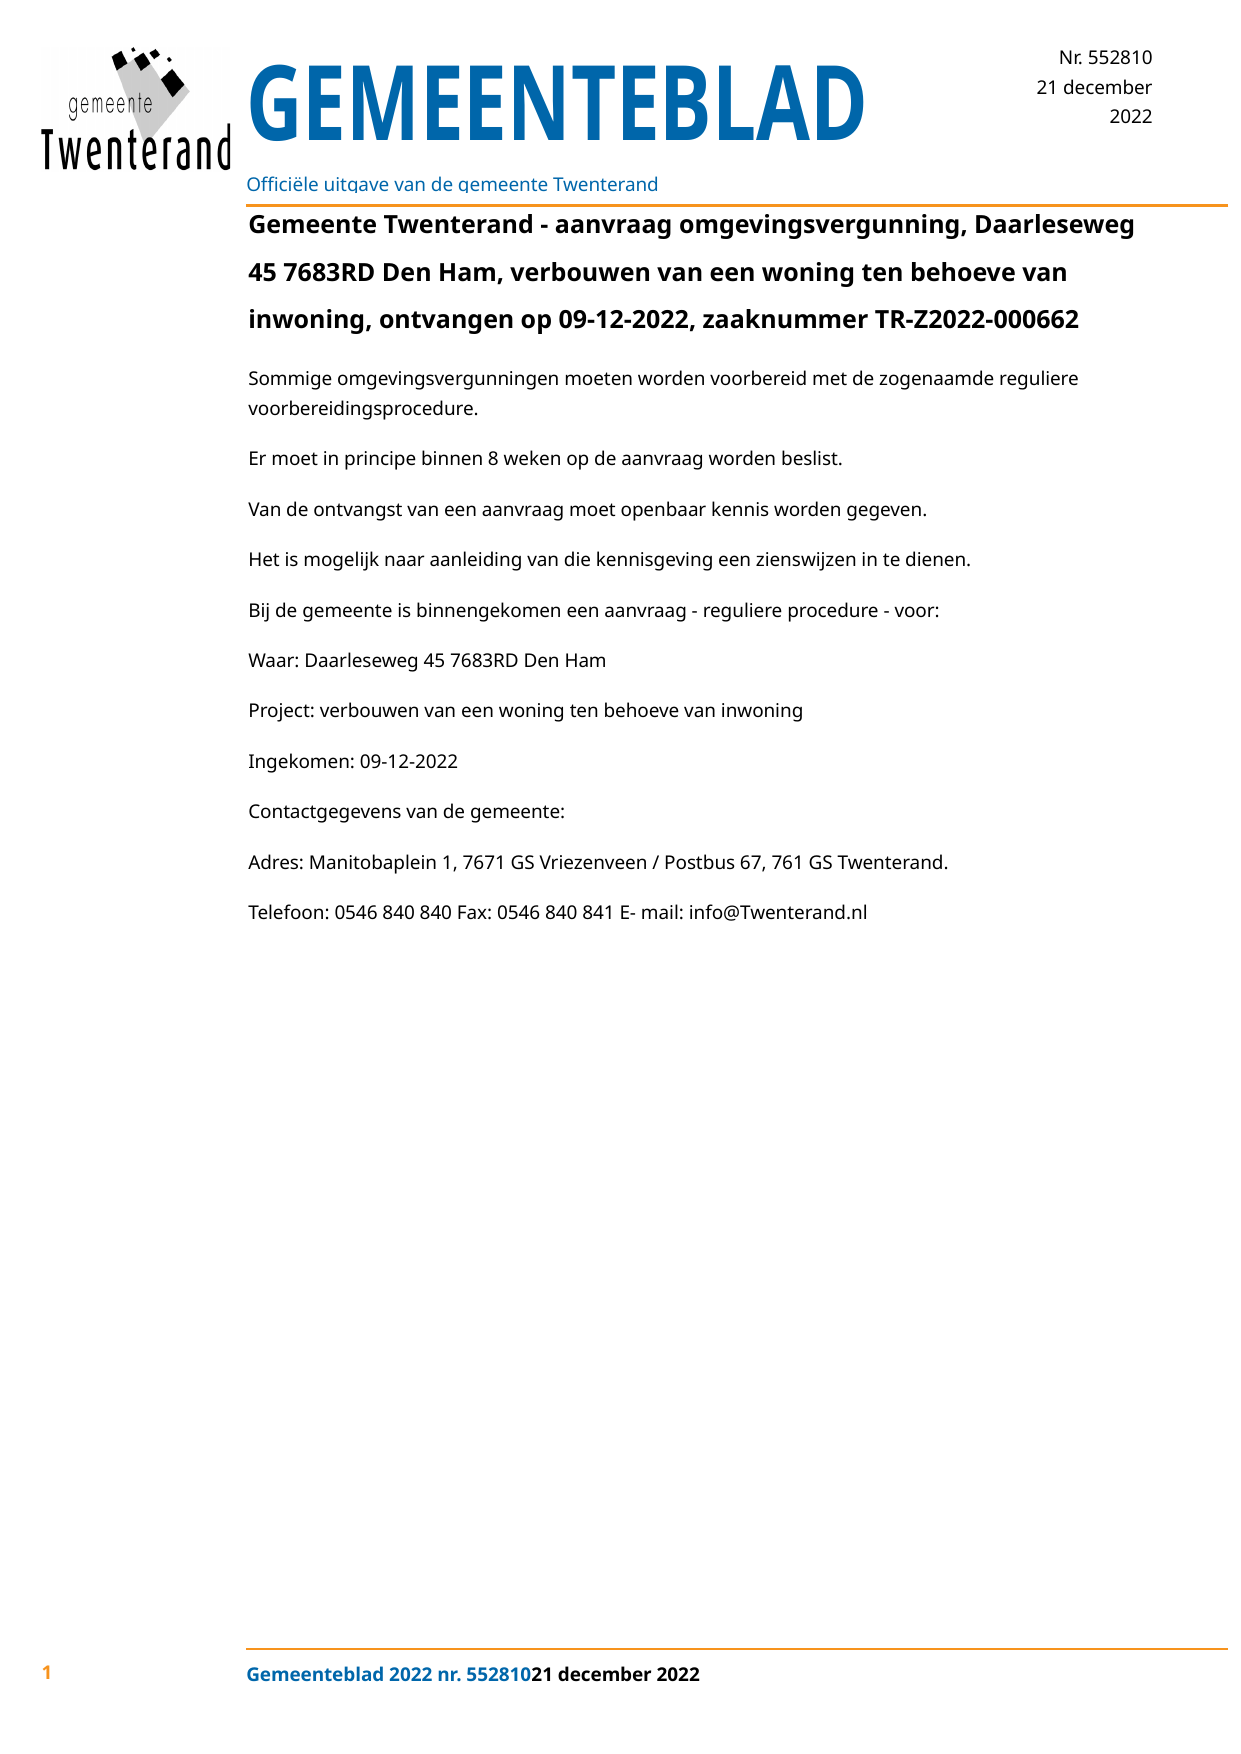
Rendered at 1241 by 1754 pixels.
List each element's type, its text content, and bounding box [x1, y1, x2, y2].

text Project: verbouwen van een woning ten behoeve van inwoning [248, 698, 1152, 723]
text Contactgegevens van de gemeente: [248, 798, 1152, 824]
picture [41, 47, 231, 172]
text Waar: Daarleseweg 45 7683RD Den Ham [248, 647, 1152, 673]
text Ingekomen: 09-12-2022 [248, 748, 1152, 774]
text Sommige omgevingsvergunningen moeten worden voorbereid met de zogenaamde reguliere voorbereidingsprocedure. [248, 366, 1152, 421]
text Het is mogelijk naar aanleiding van die kennisgeving een zienswijzen in te dienen. [248, 546, 1152, 572]
text Er moet in principe binnen 8 weken op de aanvraag worden beslist. [248, 446, 1152, 471]
text Telefoon: 0546 840 840 Fax: 0546 840 841 E- mail: info@Twenterand.nl [248, 899, 1152, 925]
text Van de ontvangst van een aanvraag moet openbaar kennis worden gegeven. [248, 496, 1152, 522]
text Adres: Manitobaplein 1, 7671 GS Vriezenveen / Postbus 67, 761 GS Twenterand. [248, 849, 1152, 874]
text Gemeente Twenterand - aanvraag omgevingsvergunning, Daarleseweg 45 7683RD Den Ham, verbouwen van een woning ten behoeve van inwoning, ontvangen op 09-12-2022, zaaknummer TR-Z2022-000662 [248, 207, 1152, 336]
text Bij de gemeente is binnengekomen een aanvraag - reguliere procedure - voor: [248, 597, 1152, 622]
